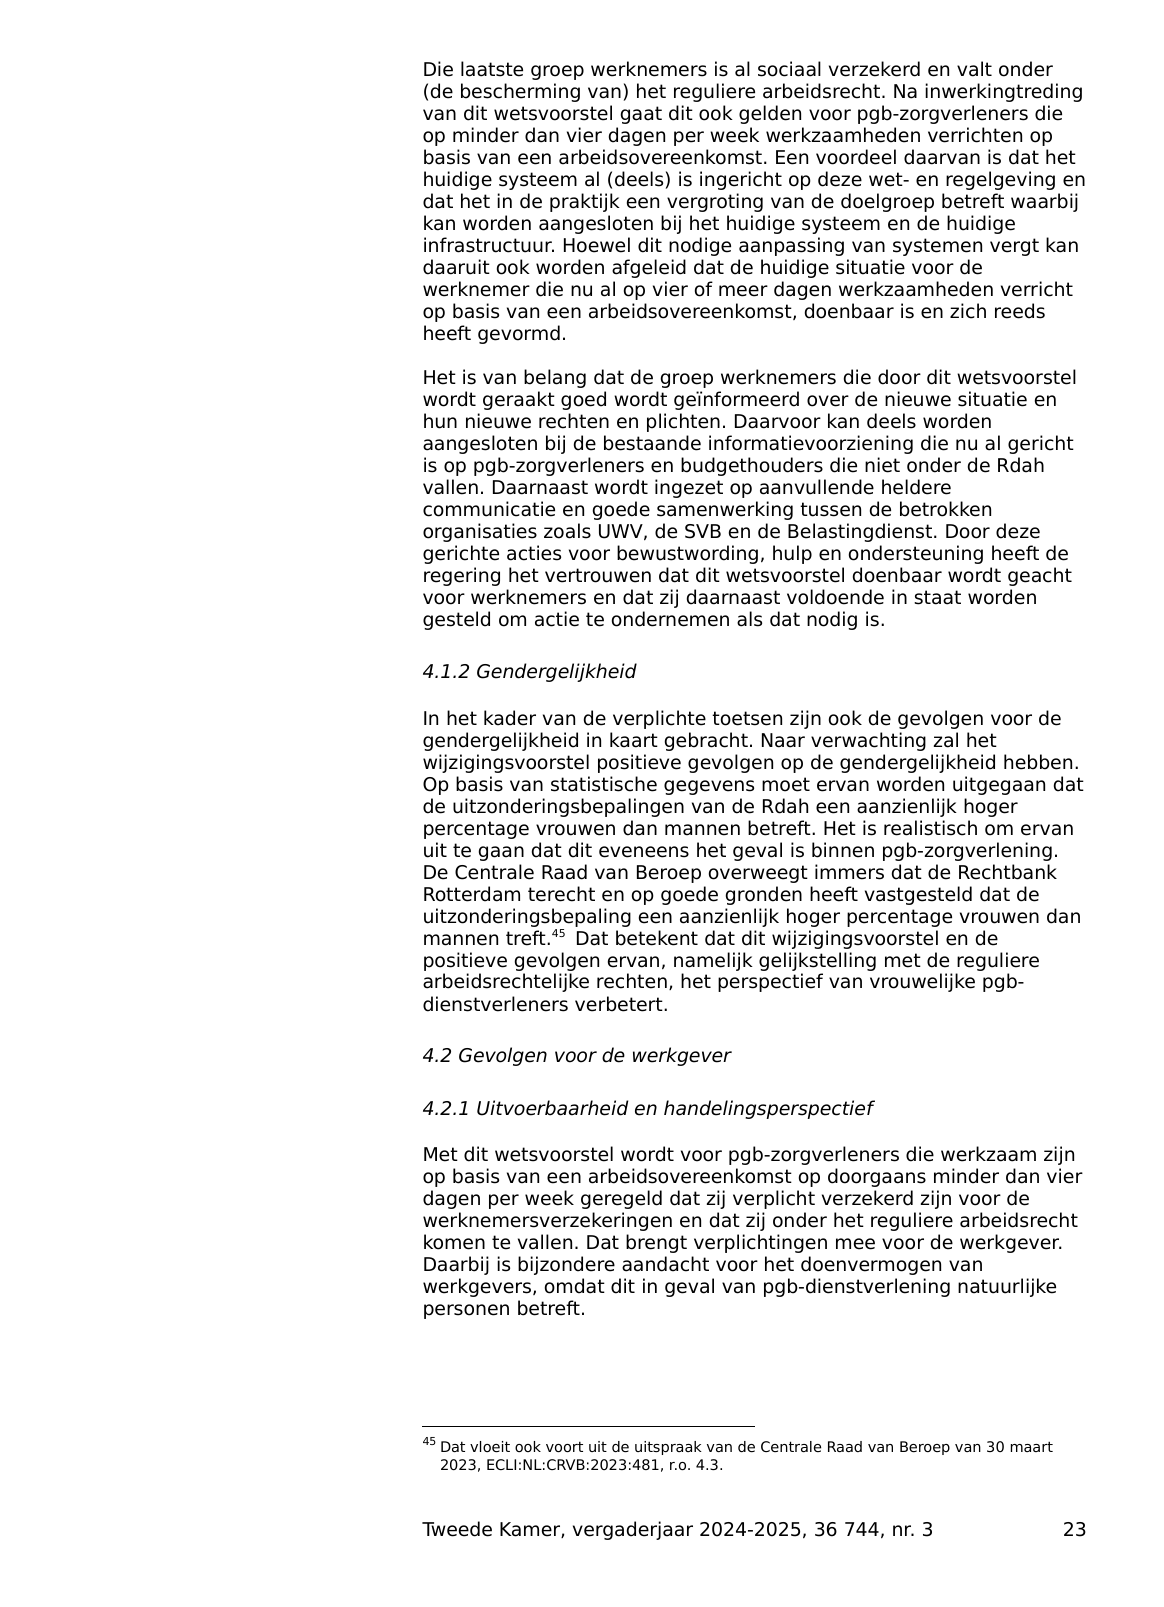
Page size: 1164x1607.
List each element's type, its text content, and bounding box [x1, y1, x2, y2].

text Het is van belang dat de groep werknemers die door dit wetsvoorstel wordt geraakt goed wordt geïnformeerd over de nieuwe situatie en hun nieuwe rechten en plichten. Daarvoor kan deels worden aangesloten bij de bestaande informatievoorziening die nu al gericht is op pgb-zorgverleners en budgethouders die niet onder de Rdah vallen. Daarnaast wordt ingezet op aanvullende heldere communicatie en goede samenwerking tussen de betrokken organisaties zoals UWV, de SVB en de Belastingdienst. Door deze gerichte acties voor bewustwording, hulp en ondersteuning heeft de regering het vertrouwen dat dit wetsvoorstel doenbaar wordt geacht voor werknemers en dat zij daarnaast voldoende in staat worden gesteld om actie te ondernemen als dat nodig is. [422, 367, 1087, 631]
subtitle 4.2 Gevolgen voor de werkgever [422, 1045, 1087, 1067]
text Die laatste groep werknemers is al sociaal verzekerd en valt onder (de bescherming van) het reguliere arbeidsrecht. Na inwerkingtreding van dit wetsvoorstel gaat dit ook gelden voor pgb-zorgverleners die op minder dan vier dagen per week werkzaamheden verrichten op basis van een arbeidsovereenkomst. Een voordeel daarvan is dat het huidige systeem al (deels) is ingericht op deze wet- en regelgeving en dat het in de praktijk een vergroting van de doelgroep betreft waarbij kan worden aangesloten bij het huidige systeem en de huidige infrastructuur. Hoewel dit nodige aanpassing van systemen vergt kan daaruit ook worden afgeleid dat de huidige situatie voor de werknemer die nu al op vier of meer dagen werkzaamheden verricht op basis van een arbeidsovereenkomst, doenbaar is en zich reeds heeft gevormd. [422, 59, 1087, 345]
subtitle 4.1.2 Gendergelijkheid [422, 661, 1087, 683]
text Dat vloeit ook voort uit de uitspraak van de Centrale Raad van Beroep van 30 maart 2023, ECLI:NL:CRVB:2023:481, r.o. 4.3. [422, 1435, 1087, 1474]
text In het kader van de verplichte toetsen zijn ook de gevolgen voor de gendergelijkheid in kaart gebracht. Naar verwachting zal het wijzigingsvoorstel positieve gevolgen op de gendergelijkheid hebben. Op basis van statistische gegevens moet ervan worden uitgegaan dat de uitzonderingsbepalingen van de Rdah een aanzienlijk hoger percentage vrouwen dan mannen betreft. Het is realistisch om ervan uit te gaan dat dit eveneens het geval is binnen pgb-zorgverlening. De Centrale Raad van Beroep overweegt immers dat de Rechtbank Rotterdam terecht en op goede gronden heeft vastgesteld dat de uitzonderingsbepaling een aanzienlijk hoger percentage vrouwen dan mannen treft. Dat betekent dat dit wijzigingsvoorstel en de positieve gevolgen ervan, namelijk gelijkstelling met de reguliere arbeidsrechtelijke rechten, het perspectief van vrouwelijke pgb-dienstverleners verbetert. [422, 708, 1087, 1015]
subtitle 4.2.1 Uitvoerbaarheid en handelingsperspectief [422, 1097, 1087, 1119]
text Met dit wetsvoorstel wordt voor pgb-zorgverleners die werkzaam zijn op basis van een arbeidsovereenkomst op doorgaans minder dan vier dagen per week geregeld dat zij verplicht verzekerd zijn voor de werknemersverzekeringen en dat zij onder het reguliere arbeidsrecht komen te vallen. Dat brengt verplichtingen mee voor de werkgever. Daarbij is bijzondere aandacht voor het doenvermogen van werkgevers, omdat dit in geval van pgb-dienstverlening natuurlijke personen betreft. [422, 1144, 1087, 1320]
